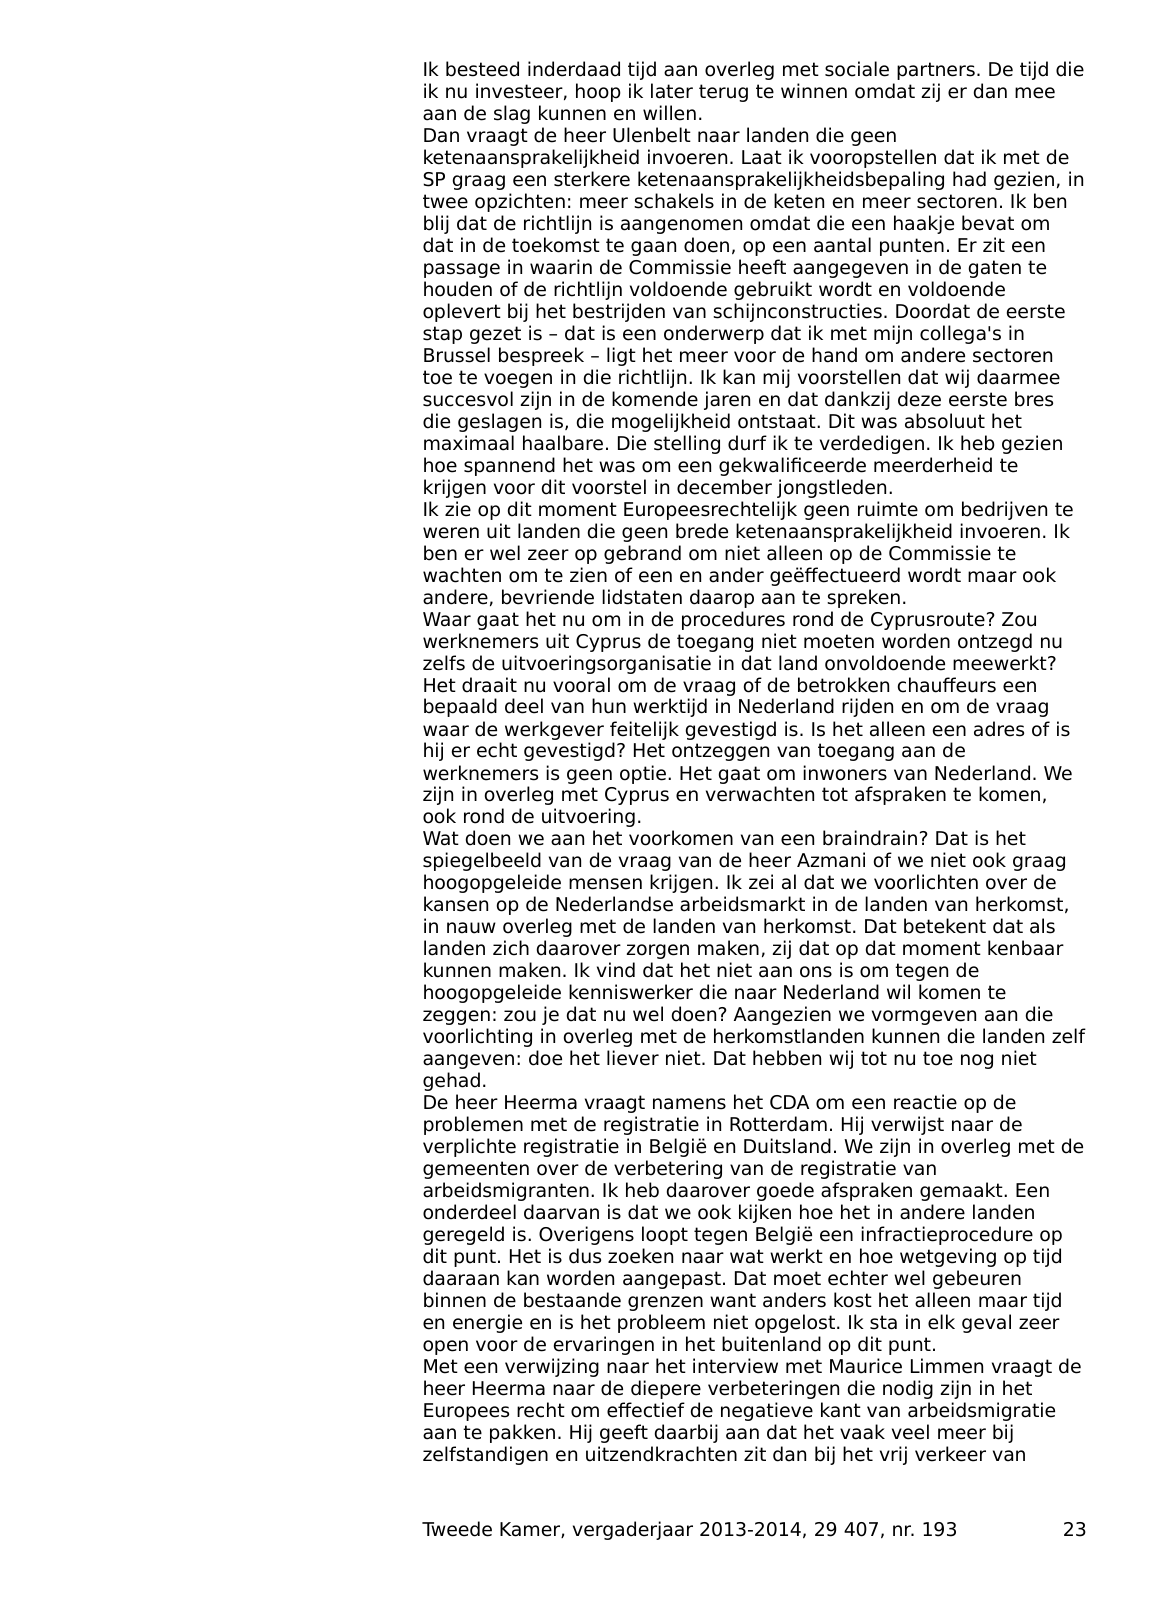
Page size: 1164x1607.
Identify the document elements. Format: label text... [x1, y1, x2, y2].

text Waar gaat het nu om in de procedures rond de Cyprusroute? Zou werknemers uit Cyprus de toegang niet moeten worden ontzegd nu zelfs de uitvoeringsorganisatie in dat land onvoldoende meewerkt? Het draait nu vooral om de vraag of de betrokken chauffeurs een bepaald deel van hun werktijd in Nederland rijden en om de vraag waar de werkgever feitelijk gevestigd is. Is het alleen een adres of is hij er echt gevestigd? Het ontzeggen van toegang aan de werknemers is geen optie. Het gaat om inwoners van Nederland. We zijn in overleg met Cyprus en verwachten tot afspraken te komen, ook rond de uitvoering. [422, 608, 1087, 828]
text Ik zie op dit moment Europeesrechtelijk geen ruimte om bedrijven te weren uit landen die geen brede ketenaansprakelijkheid invoeren. Ik ben er wel zeer op gebrand om niet alleen op de Commissie te wachten om te zien of een en ander geëffectueerd wordt maar ook andere, bevriende lidstaten daarop aan te spreken. [422, 499, 1087, 608]
text Dan vraagt de heer Ulenbelt naar landen die geen ketenaansprakelijkheid invoeren. Laat ik vooropstellen dat ik met de SP graag een sterkere ketenaansprakelijkheidsbepaling had gezien, in twee opzichten: meer schakels in de keten en meer sectoren. Ik ben blij dat de richtlijn is aangenomen omdat die een haakje bevat om dat in de toekomst te gaan doen, op een aantal punten. Er zit een passage in waarin de Commissie heeft aangegeven in de gaten te houden of de richtlijn voldoende gebruikt wordt en voldoende oplevert bij het bestrijden van schijnconstructies. Doordat de eerste stap gezet is – dat is een onderwerp dat ik met mijn collega's in Brussel bespreek – ligt het meer voor de hand om andere sectoren toe te voegen in die richtlijn. Ik kan mij voorstellen dat wij daarmee succesvol zijn in de komende jaren en dat dankzij deze eerste bres die geslagen is, die mogelijkheid ontstaat. Dit was absoluut het maximaal haalbare. Die stelling durf ik te verdedigen. Ik heb gezien hoe spannend het was om een gekwalificeerde meerderheid te krijgen voor dit voorstel in december jongstleden. [422, 125, 1087, 499]
text Ik besteed inderdaad tijd aan overleg met sociale partners. De tijd die ik nu investeer, hoop ik later terug te winnen omdat zij er dan mee aan de slag kunnen en willen. [422, 59, 1087, 125]
text Met een verwijzing naar het interview met Maurice Limmen vraagt de heer Heerma naar de diepere verbeteringen die nodig zijn in het Europees recht om effectief de negatieve kant van arbeidsmigratie aan te pakken. Hij geeft daarbij aan dat het vaak veel meer bij zelfstandigen en uitzendkrachten zit dan bij het vrij verkeer van [422, 1356, 1087, 1466]
text Wat doen we aan het voorkomen van een braindrain? Dat is het spiegelbeeld van de vraag van de heer Azmani of we niet ook graag hoogopgeleide mensen krijgen. Ik zei al dat we voorlichten over de kansen op de Nederlandse arbeidsmarkt in de landen van herkomst, in nauw overleg met de landen van herkomst. Dat betekent dat als landen zich daarover zorgen maken, zij dat op dat moment kenbaar kunnen maken. Ik vind dat het niet aan ons is om tegen de hoogopgeleide kenniswerker die naar Nederland wil komen te zeggen: zou je dat nu wel doen? Aangezien we vormgeven aan die voorlichting in overleg met de herkomstlanden kunnen die landen zelf aangeven: doe het liever niet. Dat hebben wij tot nu toe nog niet gehad. [422, 828, 1087, 1092]
text De heer Heerma vraagt namens het CDA om een reactie op de problemen met de registratie in Rotterdam. Hij verwijst naar de verplichte registratie in België en Duitsland. We zijn in overleg met de gemeenten over de verbetering van de registratie van arbeidsmigranten. Ik heb daarover goede afspraken gemaakt. Een onderdeel daarvan is dat we ook kijken hoe het in andere landen geregeld is. Overigens loopt tegen België een infractieprocedure op dit punt. Het is dus zoeken naar wat werkt en hoe wetgeving op tijd daaraan kan worden aangepast. Dat moet echter wel gebeuren binnen de bestaande grenzen want anders kost het alleen maar tijd en energie en is het probleem niet opgelost. Ik sta in elk geval zeer open voor de ervaringen in het buitenland op dit punt. [422, 1092, 1087, 1356]
